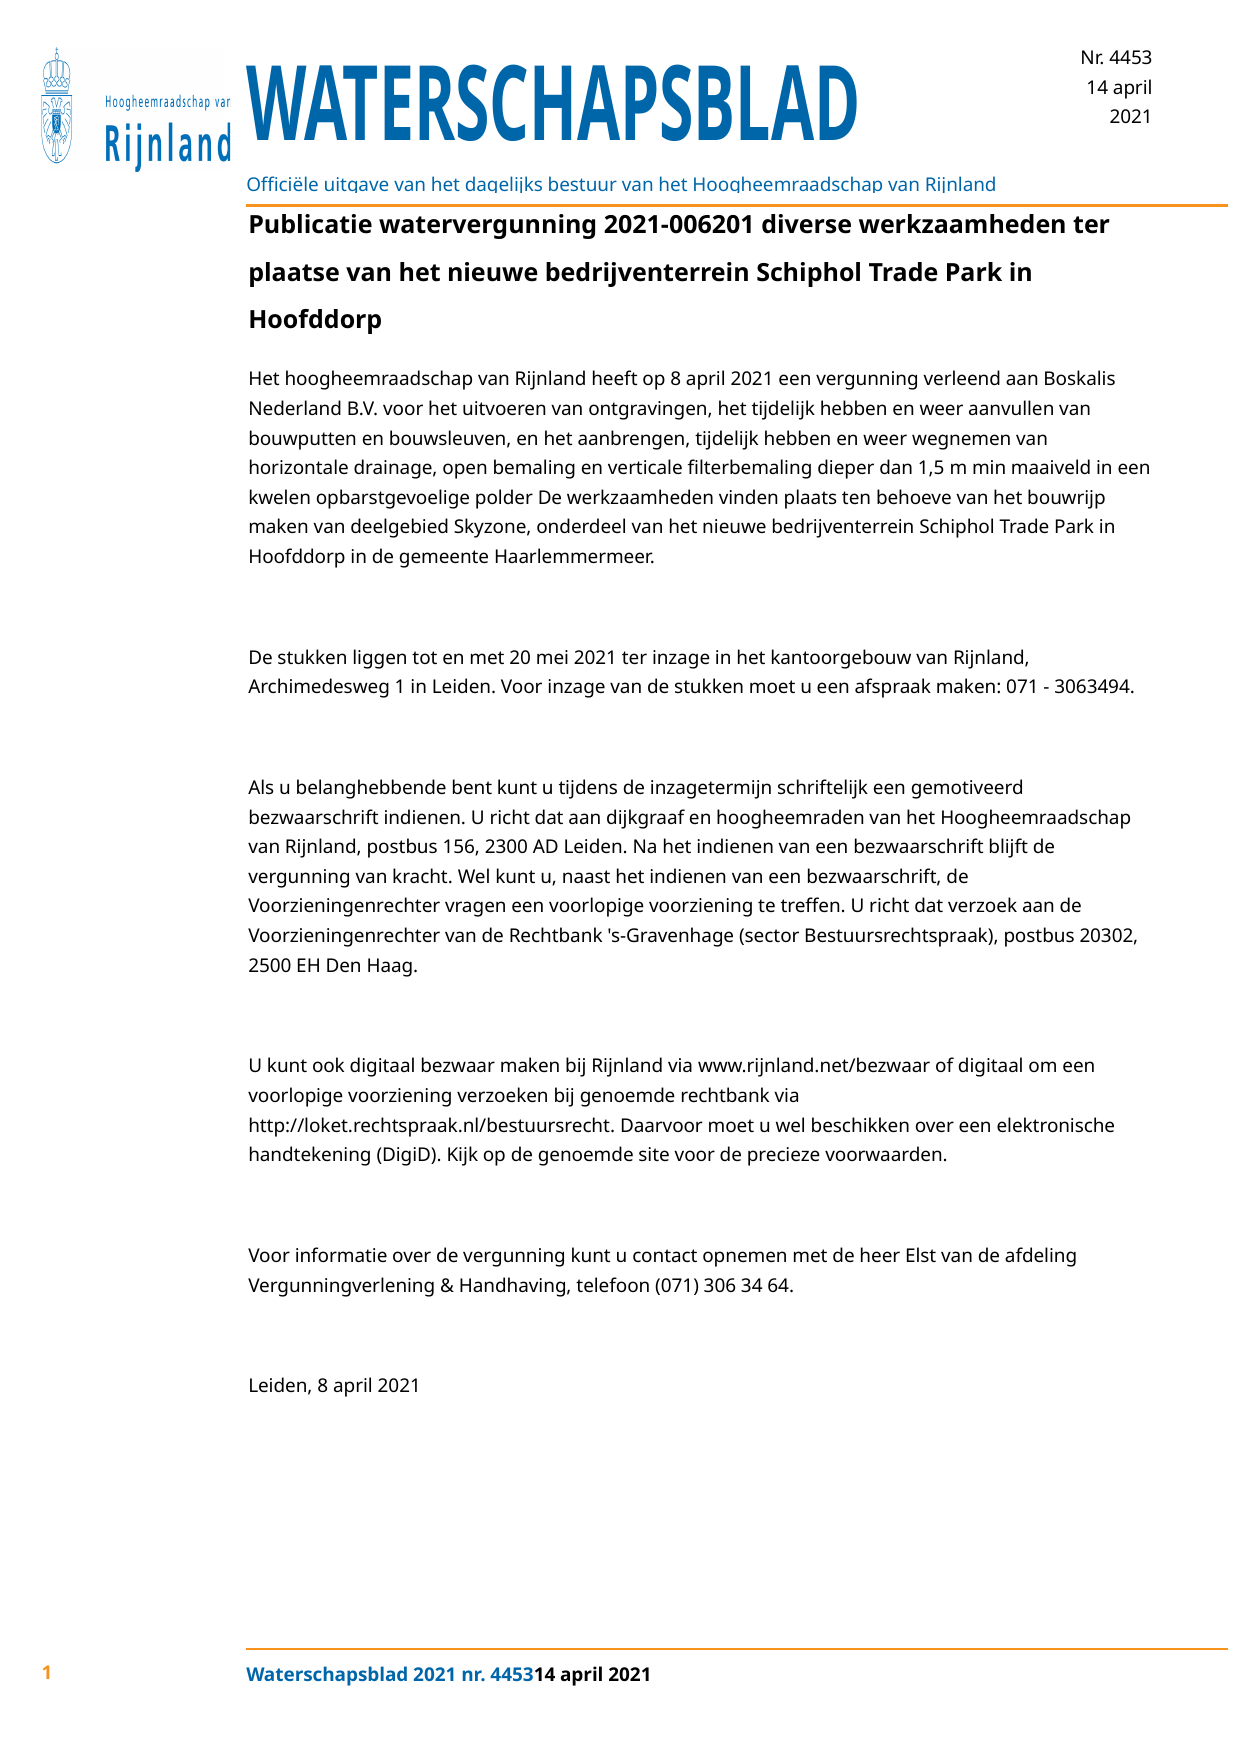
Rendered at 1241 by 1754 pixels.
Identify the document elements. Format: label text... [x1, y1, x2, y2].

text Publicatie watervergunning 2021-006201 diverse werkzaamheden ter plaatse van het nieuwe bedrijventerrein Schiphol Trade Park in Hoofddorp [248, 207, 1152, 336]
picture [41, 47, 231, 172]
text De stukken liggen tot en met 20 mei 2021 ter inzage in het kantoorgebouw van Rijnland, Archimedesweg 1 in Leiden. Voor inzage van de stukken moet u een afspraak maken: 071 - 3063494. [248, 644, 1152, 699]
text Als u belanghebbende bent kunt u tijdens de inzagetermijn schriftelijk een gemotiveerd bezwaarschrift indienen. U richt dat aan dijkgraaf en hoogheemraden van het Hoogheemraadschap van Rijnland, postbus 156, 2300 AD Leiden. Na het indienen van een bezwaarschrift blijft de vergunning van kracht. Wel kunt u, naast het indienen van een bezwaarschrift, de Voorzieningenrechter vragen een voorlopige voorziening te treffen. U richt dat verzoek aan de Voorzieningenrechter van de Rechtbank 's-Gravenhage (sector Bestuursrechtspraak), postbus 20302, 2500 EH Den Haag. [248, 774, 1152, 977]
text Voor informatie over de vergunning kunt u contact opnemen met de heer Elst van de afdeling Vergunningverlening & Handhaving, telefoon (071) 306 34 64. [248, 1242, 1152, 1297]
text Het hoogheemraadschap van Rijnland heeft op 8 april 2021 een vergunning verleend aan Boskalis Nederland B.V. voor het uitvoeren van ontgravingen, het tijdelijk hebben en weer aanvullen van bouwputten en bouwsleuven, en het aanbrengen, tijdelijk hebben en weer wegnemen van horizontale drainage, open bemaling en verticale filterbemaling dieper dan 1,5 m min maaiveld in een kwelen opbarstgevoelige polder De werkzaamheden vinden plaats ten behoeve van het bouwrijp maken van deelgebied Skyzone, onderdeel van het nieuwe bedrijventerrein Schiphol Trade Park in Hoofddorp in de gemeente Haarlemmermeer. [248, 366, 1152, 569]
text U kunt ook digitaal bezwaar maken bij Rijnland via www.rijnland.net/bezwaar of digitaal om een voorlopige voorziening verzoeken bij genoemde rechtbank via http://loket.rechtspraak.nl/bestuursrecht. Daarvoor moet u wel beschikken over een elektronische handtekening (DigiD). Kijk op de genoemde site voor de precieze voorwaarden. [248, 1053, 1152, 1167]
text Leiden, 8 april 2021 [248, 1373, 1152, 1398]
